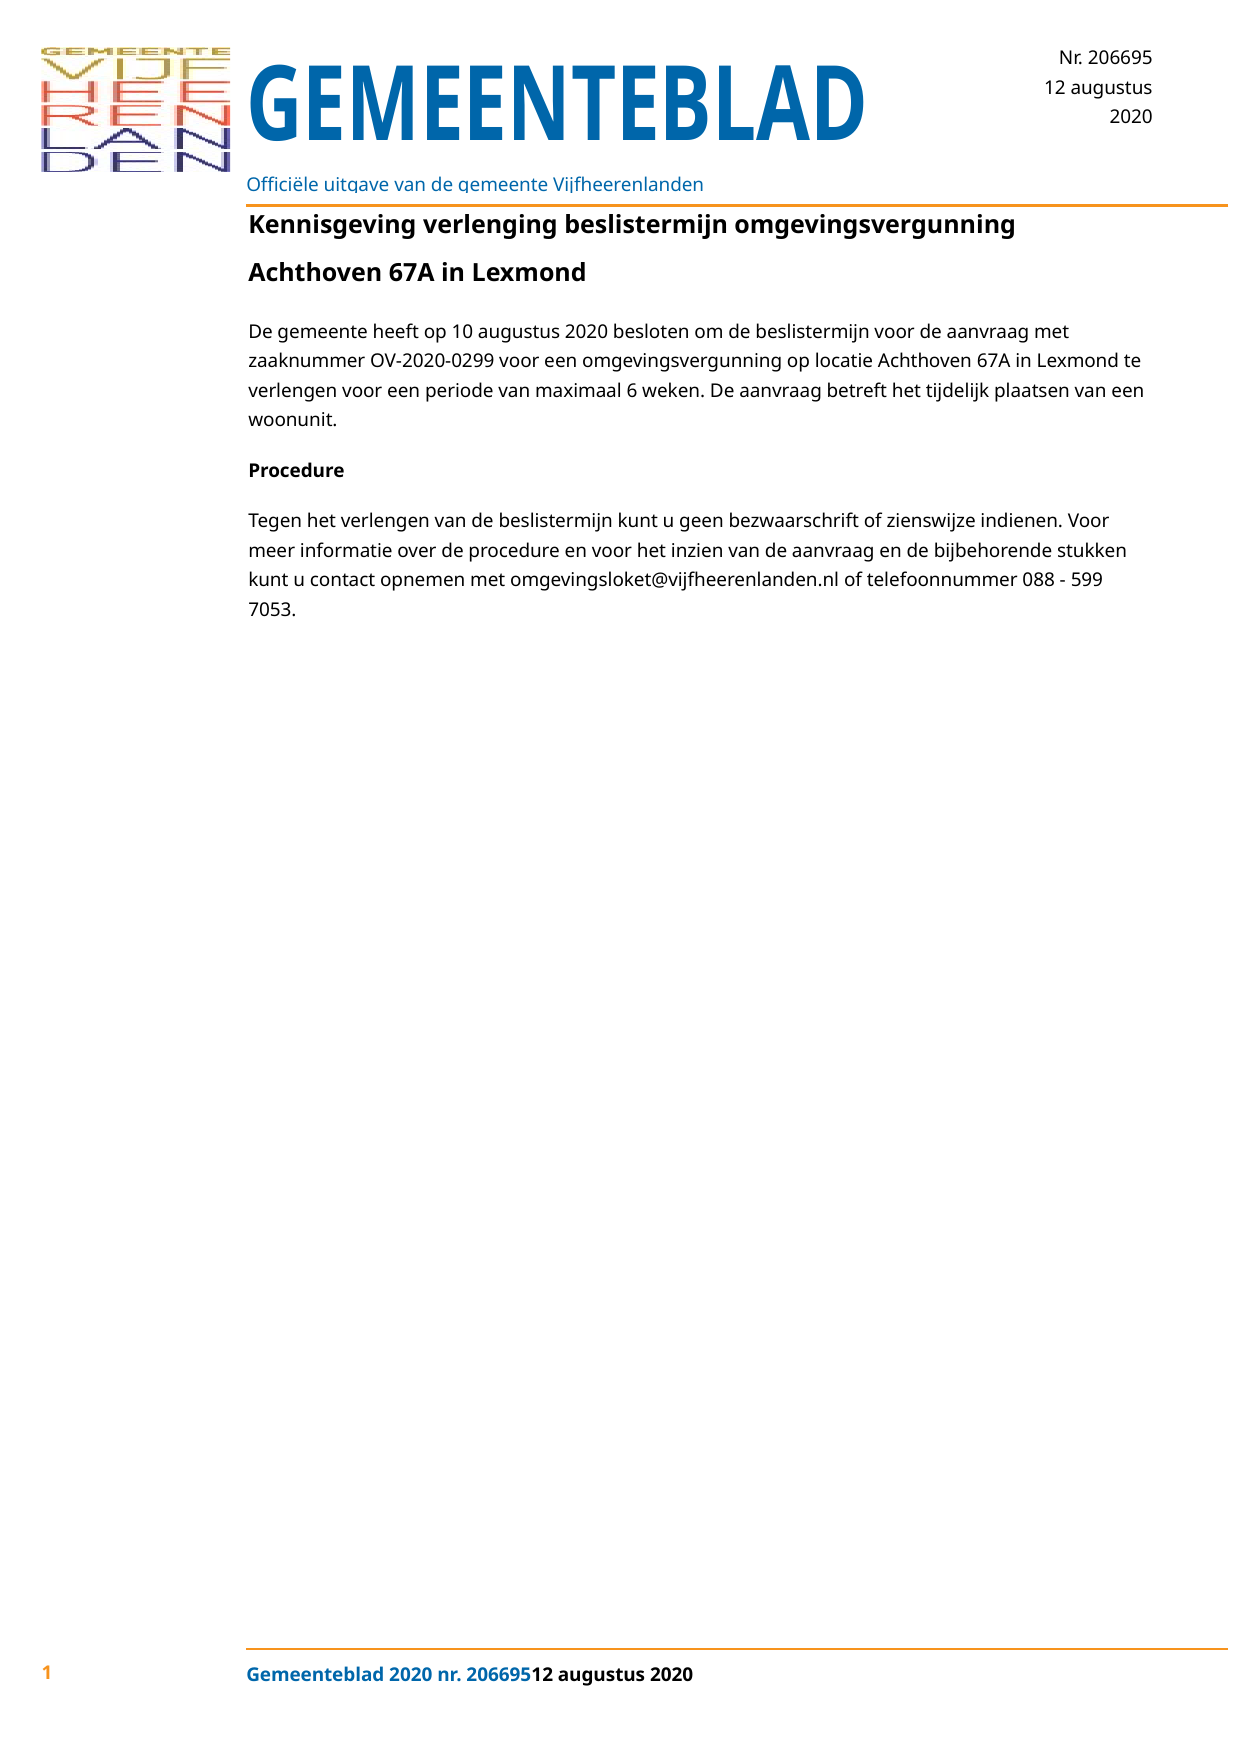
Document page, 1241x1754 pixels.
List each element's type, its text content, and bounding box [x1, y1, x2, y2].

text Procedure [248, 457, 1152, 483]
text Tegen het verlengen van de beslistermijn kunt u geen bezwaarschrift of zienswijze indienen. Voor meer informatie over de procedure en voor het inzien van de aanvraag en de bijbehorende stukken kunt u contact opnemen met omgevingsloket@vijfheerenlanden.nl of telefoonnummer 088 - 599 7053. [248, 507, 1152, 622]
picture [41, 47, 231, 172]
text Kennisgeving verlenging beslistermijn omgevingsvergunning Achthoven 67A in Lexmond [248, 207, 1152, 288]
text De gemeente heeft op 10 augustus 2020 besloten om de beslistermijn voor de aanvraag met zaaknummer OV-2020-0299 voor een omgevingsvergunning op locatie Achthoven 67A in Lexmond te verlengen voor een periode van maximaal 6 weken. De aanvraag betreft het tijdelijk plaatsen van een woonunit. [248, 318, 1152, 432]
